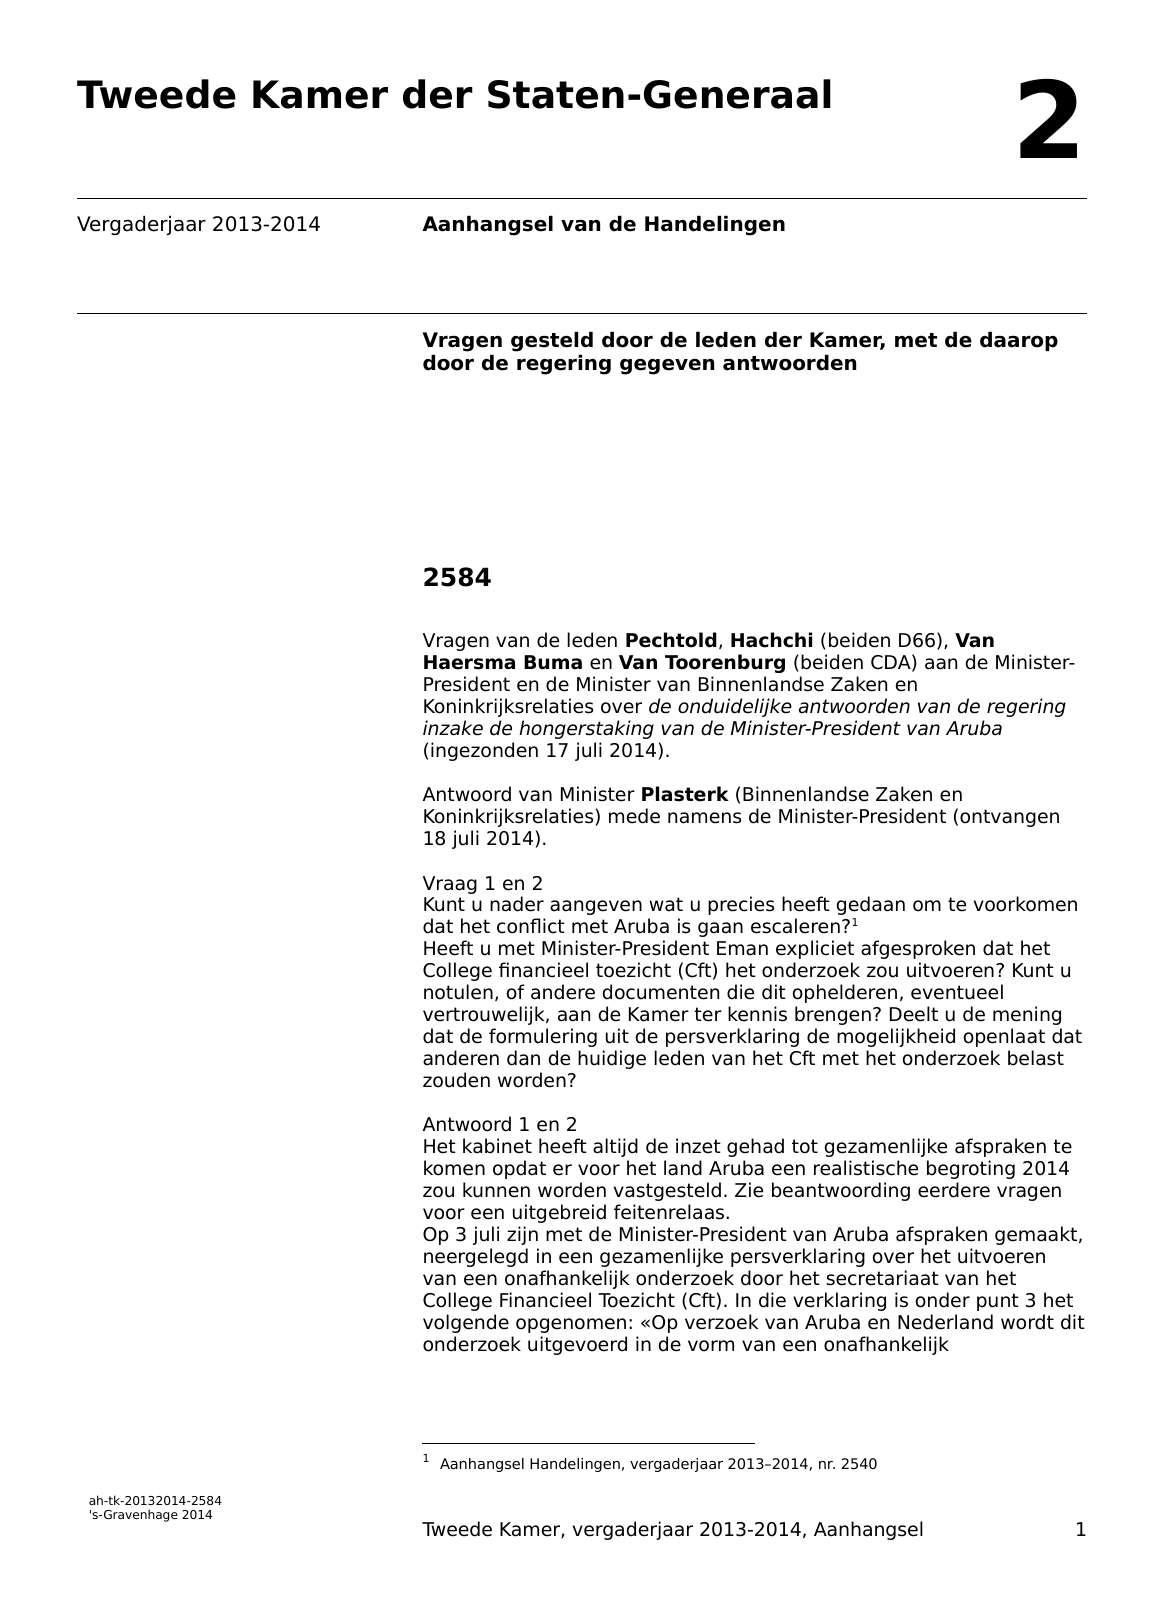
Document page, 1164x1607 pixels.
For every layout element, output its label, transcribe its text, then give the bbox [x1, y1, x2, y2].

table_header 2 [886, 59, 1087, 198]
table_cell [77, 314, 422, 375]
text Antwoord 1 en 2 [422, 1114, 1087, 1136]
table_header Tweede Kamer der Staten-Generaal [77, 59, 886, 198]
text Het kabinet heeft altijd de inzet gehad tot gezamenlijke afspraken te komen opdat er voor het land Aruba een realistische begroting 2014 zou kunnen worden vastgesteld. Zie beantwoording eerdere vragen voor een uitgebreid feitenrelaas. [422, 1136, 1087, 1224]
text Heeft u met Minister-President Eman expliciet afgesproken dat het College financieel toezicht (Cft) het onderzoek zou uitvoeren? Kunt u notulen, of andere documenten die dit ophelderen, eventueel vertrouwelijk, aan de Kamer ter kennis brengen? Deelt u de mening dat de formulering uit de persverklaring de mogelijkheid openlaat dat anderen dan de huidige leden van het Cft met het onderzoek belast zouden worden? [422, 938, 1087, 1092]
text Vragen van de leden Pechtold, Hachchi (beiden D66), Van Haersma Buma en Van Toorenburg (beiden CDA) aan de Minister-President en de Minister van Binnenlandse Zaken en Koninkrijksrelaties over de onduidelijke antwoorden van de regering inzake de hongerstaking van de Minister-President van Aruba (ingezonden 17 juli 2014). [422, 630, 1087, 762]
table_cell Aanhangsel van de Handelingen [422, 199, 1087, 313]
table_cell Vergaderjaar 2013-2014 [77, 199, 422, 313]
text ah-tk-20132014-2584 [88, 1494, 323, 1508]
text 's-Gravenhage 2014 [88, 1508, 323, 1522]
text 2584 [422, 563, 1087, 592]
text Antwoord van Minister Plasterk (Binnenlandse Zaken en Koninkrijksrelaties) mede namens de Minister-President (ontvangen 18 juli 2014). [422, 784, 1087, 850]
text Vraag 1 en 2 [422, 872, 1087, 894]
table_cell Vragen gesteld door de leden der Kamer, met de daarop door de regering gegeven antwoorden [422, 314, 1087, 375]
text Kunt u nader aangeven wat u precies heeft gedaan om te voorkomen dat het conflict met Aruba is gaan escaleren? [422, 894, 1087, 938]
text Op 3 juli zijn met de Minister-President van Aruba afspraken gemaakt, neergelegd in een gezamenlijke persverklaring over het uitvoeren van een onafhankelijk onderzoek door het secretariaat van het College Financieel Toezicht (Cft). In die verklaring is onder punt 3 het volgende opgenomen: «Op verzoek van Aruba en Nederland wordt dit onderzoek uitgevoerd in de vorm van een onafhankelijk [422, 1224, 1087, 1356]
text Aanhangsel Handelingen, vergaderjaar 2013–2014, nr. 2540 [422, 1452, 1087, 1474]
